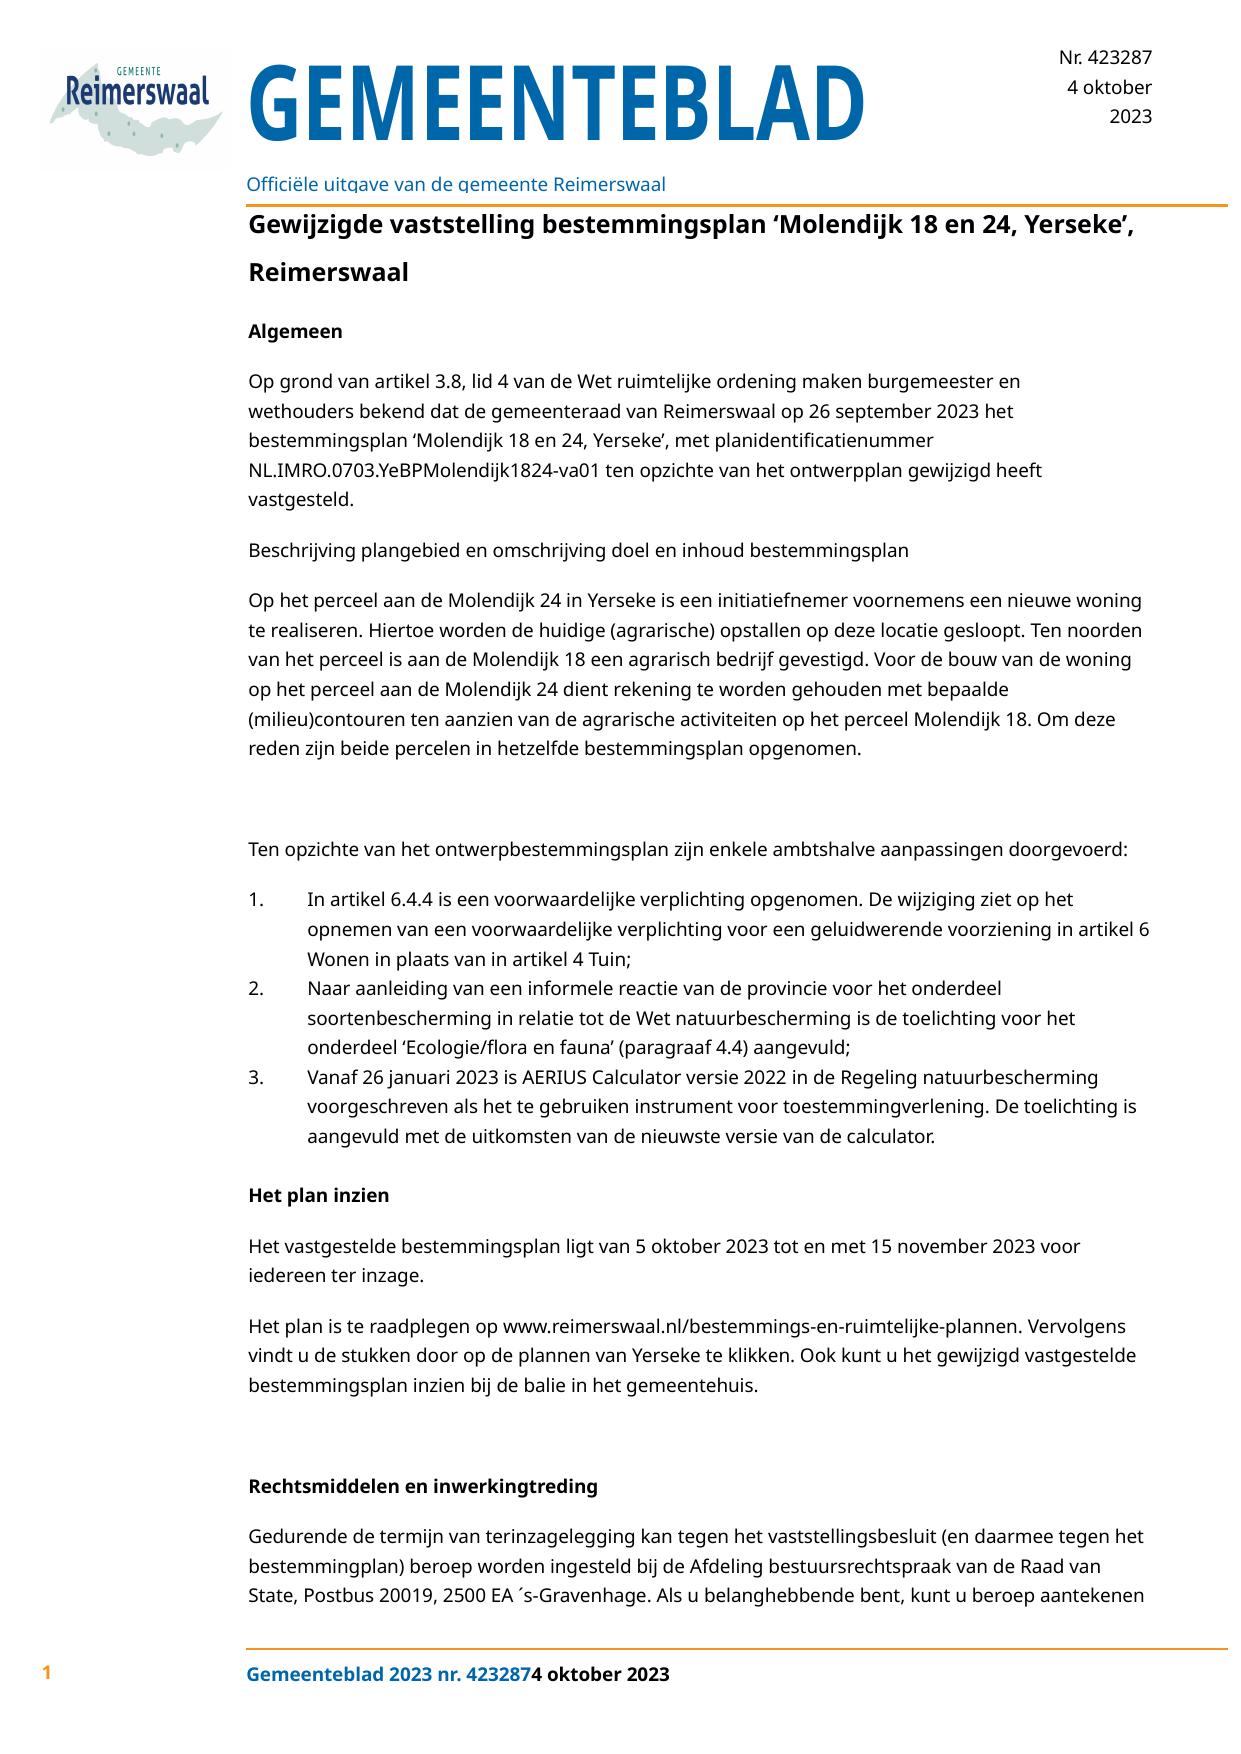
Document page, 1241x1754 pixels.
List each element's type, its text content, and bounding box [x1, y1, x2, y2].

text Ten opzichte van het ontwerpbestemmingsplan zijn enkele ambtshalve aanpassingen doorgevoerd: [248, 836, 1152, 862]
text ‎Op het perceel aan de Molendijk 24 in Yerseke is een initiatiefnemer voornemens een nieuwe woning te realiseren. Hiertoe worden de huidige (agrarische) opstallen op deze locatie gesloopt. Ten noorden van het perceel is aan de Molendijk 18 een agrarisch bedrijf gevestigd. Voor de bouw van de woning op het perceel aan de Molendijk 24 dient rekening te worden gehouden met bepaalde (milieu)contouren ten aanzien van de agrarische activiteiten op het perceel Molendijk 18. Om deze reden zijn beide percelen in hetzelfde bestemmingsplan opgenomen. [248, 587, 1152, 761]
text Rechtsmiddelen en inwerkingtreding [248, 1473, 1152, 1499]
text Algemeen [248, 318, 1152, 344]
text Op grond van artikel 3.8, lid 4 van de Wet ruimtelijke ordening maken burgemeester en wethouders bekend dat de gemeenteraad van Reimerswaal op 26 september 2023 het bestemmingsplan ‘Molendijk 18 en 24, Yerseke’, met planidentificatienummer NL.IMRO.0703.YeBPMolendijk1824-va01 ten opzichte van het ontwerpplan gewijzigd heeft vastgesteld. [248, 368, 1152, 512]
picture [41, 47, 231, 172]
list Vanaf 26 januari 2023 is AERIUS Calculator versie 2022 in de Regeling natuurbescherming voorgeschreven als het te gebruiken instrument voor toestemmingverlening. De toelichting is aangevuld met de uitkomsten van de nieuwste versie van de calculator. [248, 1064, 1152, 1149]
text Gedurende de termijn van terinzagelegging kan tegen het vaststellingsbesluit (en daarmee tegen het bestemmingplan) beroep worden ingesteld bij de Afdeling bestuursrechtspraak van de Raad van State, Postbus 20019, 2500 EA ´s-Gravenhage. Als u belanghebbende bent, kunt u beroep aantekenen [248, 1523, 1152, 1608]
text Gewijzigde vaststelling bestemmingsplan ‘Molendijk 18 en 24, Yerseke’, Reimerswaal [248, 207, 1152, 288]
text Het plan is te raadplegen op www.reimerswaal.nl/bestemmings-en-ruimtelijke-plannen. Vervolgens vindt u de stukken door op de plannen van Yerseke te klikken. Ook kunt u het gewijzigd vastgestelde bestemmingsplan inzien bij de balie in het gemeentehuis. [248, 1313, 1152, 1398]
text Beschrijving plangebied en omschrijving doel en inhoud bestemmingsplan [248, 537, 1152, 563]
list In artikel 6.4.4 is een voorwaardelijke verplichting opgenomen. De wijziging ziet op het opnemen van een voorwaardelijke verplichting voor een geluidwerende voorziening in artikel 6 Wonen in plaats van in artikel 4 Tuin; [248, 887, 1152, 972]
text Het vastgestelde bestemmingsplan ligt van 5 oktober 2023 tot en met 15 november 2023 voor iedereen ter inzage. [248, 1233, 1152, 1288]
list Naar aanleiding van een informele reactie van de provincie voor het onderdeel soortenbescherming in relatie tot de Wet natuurbescherming is de toelichting voor het onderdeel ‘Ecologie/flora en fauna’ (paragraaf 4.4) aangevuld; [248, 975, 1152, 1060]
text Het plan inzien [248, 1182, 1152, 1208]
